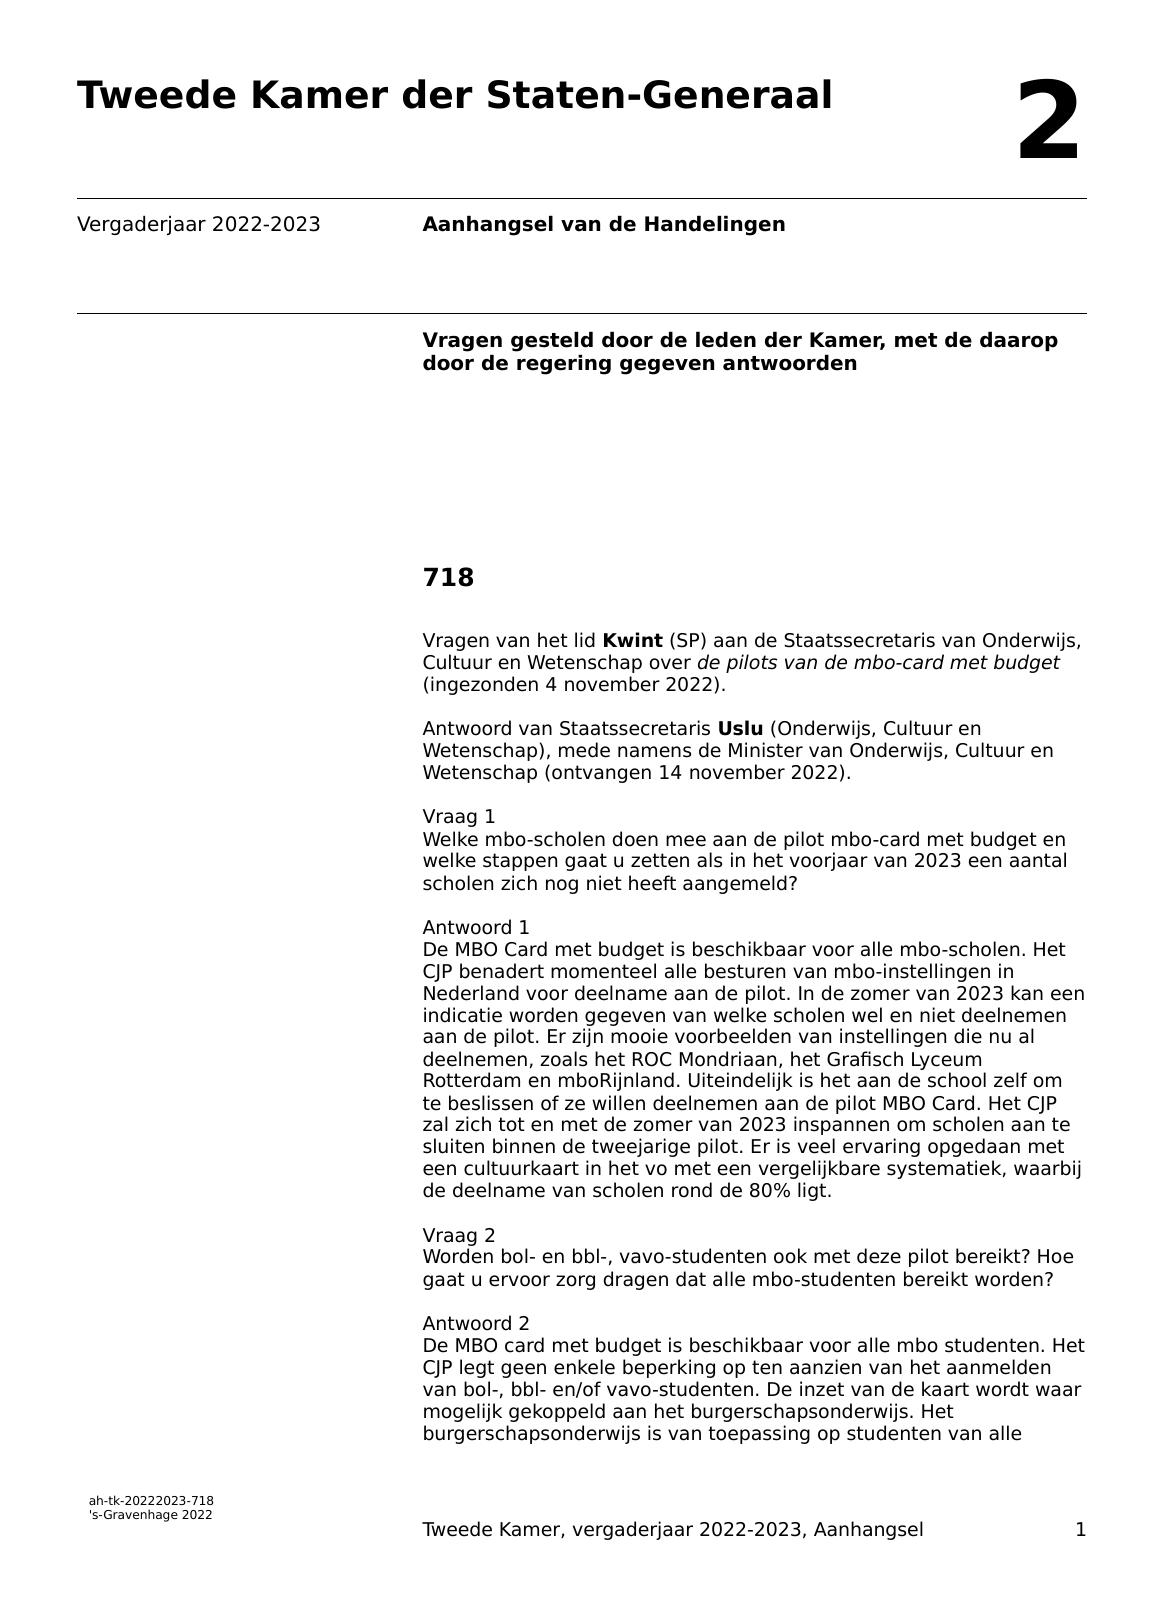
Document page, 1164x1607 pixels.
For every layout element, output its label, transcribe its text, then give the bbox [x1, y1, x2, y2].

table_cell Vergaderjaar 2022-2023 [77, 199, 422, 313]
table_cell Vragen gesteld door de leden der Kamer, met de daarop door de regering gegeven antwoorden [422, 314, 1087, 375]
text 's-Gravenhage 2022 [88, 1508, 323, 1522]
text Antwoord 2 [422, 1313, 1087, 1334]
text De MBO card met budget is beschikbaar voor alle mbo studenten. Het CJP legt geen enkele beperking op ten aanzien van het aanmelden van bol-, bbl- en/of vavo-studenten. De inzet van de kaart wordt waar mogelijk gekoppeld aan het burgerschapsonderwijs. Het burgerschapsonderwijs is van toepassing op studenten van alle [422, 1334, 1087, 1444]
text Worden bol- en bbl-, vavo-studenten ook met deze pilot bereikt? Hoe gaat u ervoor zorg dragen dat alle mbo-studenten bereikt worden? [422, 1246, 1087, 1290]
table_header 2 [886, 59, 1087, 198]
text 718 [422, 563, 1087, 592]
text De MBO Card met budget is beschikbaar voor alle mbo-scholen. Het CJP benadert momenteel alle besturen van mbo-instellingen in Nederland voor deelname aan de pilot. In de zomer van 2023 kan een indicatie worden gegeven van welke scholen wel en niet deelnemen aan de pilot. Er zijn mooie voorbeelden van instellingen die nu al deelnemen, zoals het ROC Mondriaan, het Grafisch Lyceum Rotterdam en mboRijnland. Uiteindelijk is het aan de school zelf om te beslissen of ze willen deelnemen aan de pilot MBO Card. Het CJP zal zich tot en met de zomer van 2023 inspannen om scholen aan te sluiten binnen de tweejarige pilot. Er is veel ervaring opgedaan met een cultuurkaart in het vo met een vergelijkbare systematiek, waarbij de deelname van scholen rond de 80% ligt. [422, 938, 1087, 1202]
table_header Tweede Kamer der Staten-Generaal [77, 59, 886, 198]
text Antwoord van Staatssecretaris Uslu (Onderwijs, Cultuur en Wetenschap), mede namens de Minister van Onderwijs, Cultuur en Wetenschap (ontvangen 14 november 2022). [422, 718, 1087, 784]
table_cell Aanhangsel van de Handelingen [422, 199, 1087, 313]
text Welke mbo-scholen doen mee aan de pilot mbo-card met budget en welke stappen gaat u zetten als in het voorjaar van 2023 een aantal scholen zich nog niet heeft aangemeld? [422, 828, 1087, 894]
text Vraag 1 [422, 806, 1087, 828]
table_cell [77, 314, 422, 375]
text ah-tk-20222023-718 [88, 1494, 323, 1508]
text Vragen van het lid Kwint (SP) aan de Staatssecretaris van Onderwijs, Cultuur en Wetenschap over de pilots van de mbo-card met budget (ingezonden 4 november 2022). [422, 630, 1087, 696]
text Antwoord 1 [422, 917, 1087, 938]
text Vraag 2 [422, 1224, 1087, 1246]
